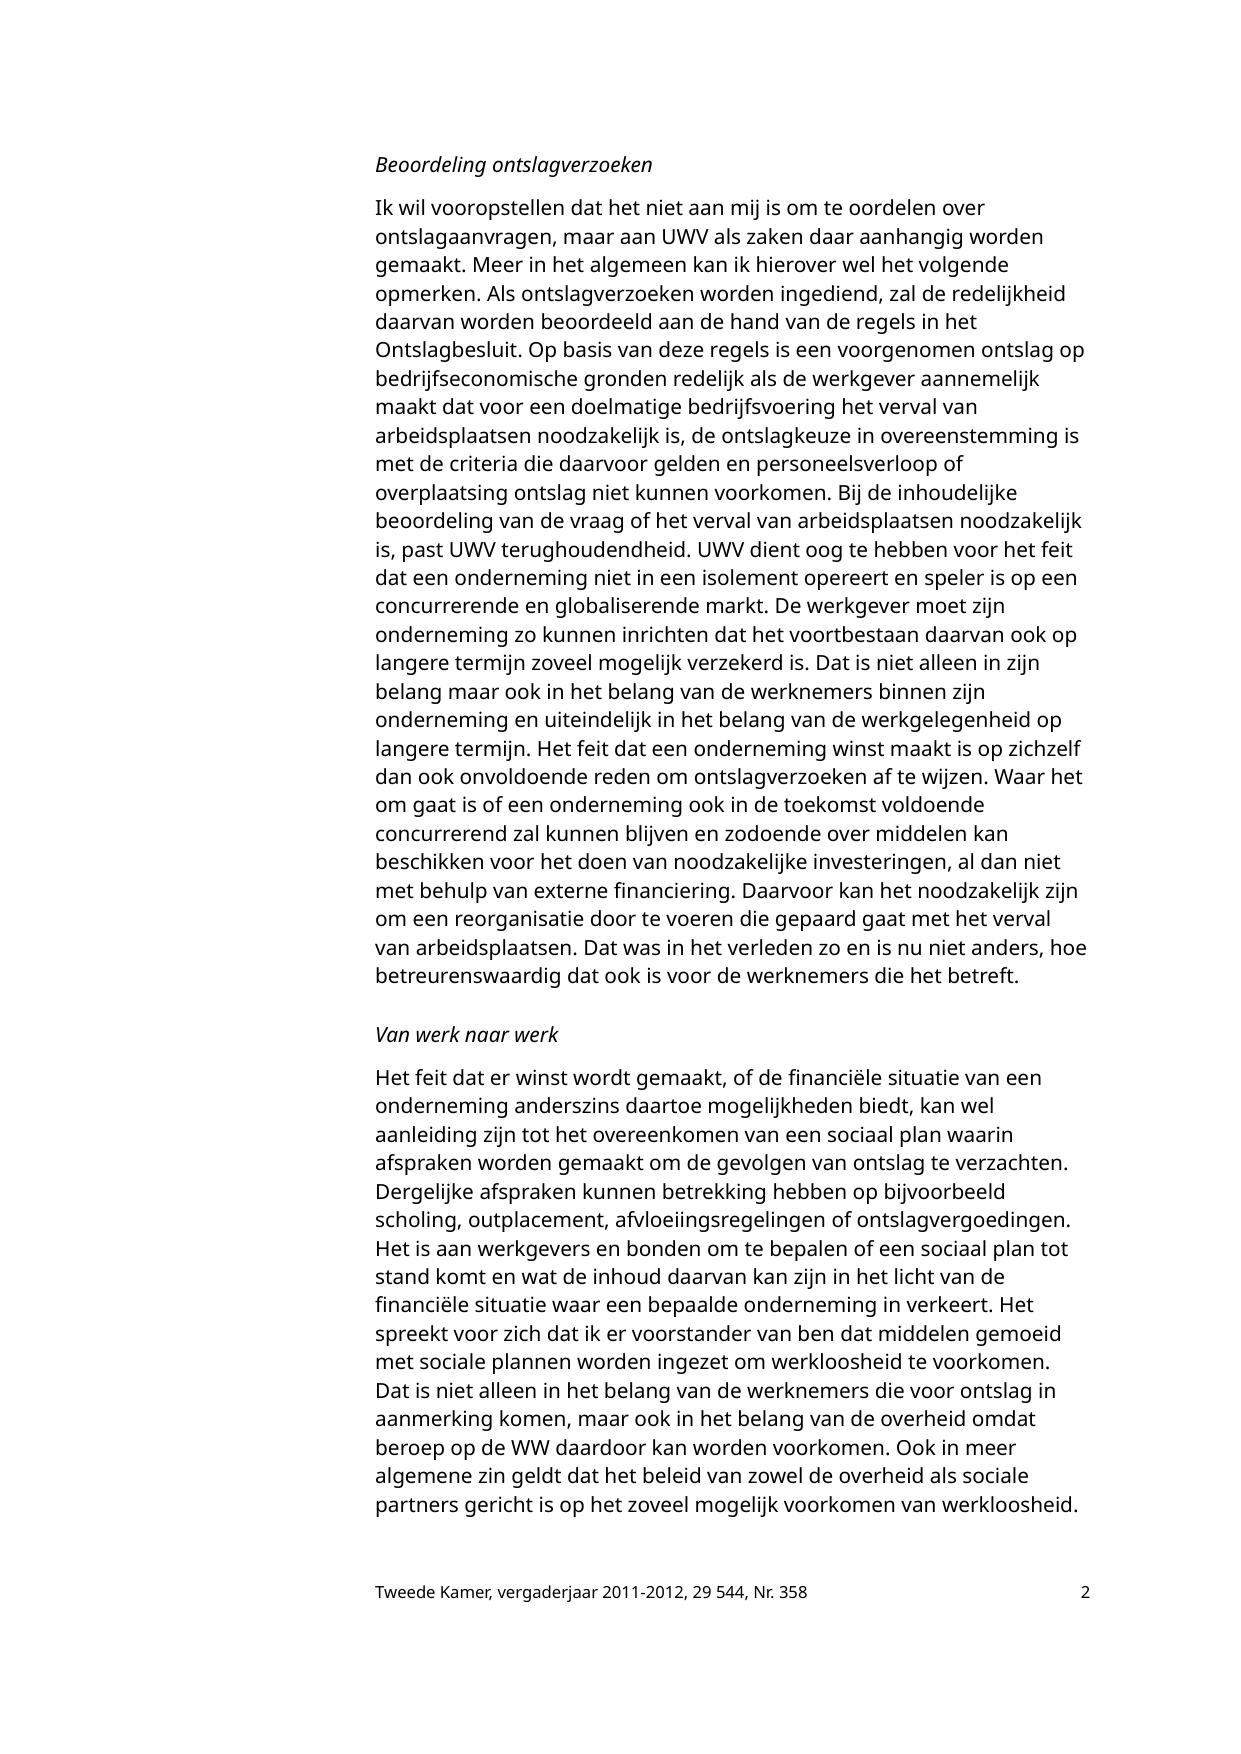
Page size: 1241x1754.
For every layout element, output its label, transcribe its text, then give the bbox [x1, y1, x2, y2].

text Beoordeling ontslagverzoeken [375, 150, 1090, 178]
text Ik wil vooropstellen dat het niet aan mij is om te oordelen over ontslagaanvragen, maar aan UWV als zaken daar aanhangig worden gemaakt. Meer in het algemeen kan ik hierover wel het volgende opmerken. Als ontslagverzoeken worden ingediend, zal de redelijkheid daarvan worden beoordeeld aan de hand van de regels in het Ontslagbesluit. Op basis van deze regels is een voorgenomen ontslag op bedrijfseconomische gronden redelijk als de werkgever aannemelijk maakt dat voor een doelmatige bedrijfsvoering het verval van arbeidsplaatsen noodzakelijk is, de ontslagkeuze in overeenstemming is met de criteria die daarvoor gelden en personeelsverloop of overplaatsing ontslag niet kunnen voorkomen. Bij de inhoudelijke beoordeling van de vraag of het verval van arbeidsplaatsen noodzakelijk is, past UWV terughoudendheid. UWV dient oog te hebben voor het feit dat een onderneming niet in een isolement opereert en speler is op een concurrerende en globaliserende markt. De werkgever moet zijn onderneming zo kunnen inrichten dat het voortbestaan daarvan ook op langere termijn zoveel mogelijk verzekerd is. Dat is niet alleen in zijn belang maar ook in het belang van de werknemers binnen zijn onderneming en uiteindelijk in het belang van de werkgelegenheid op langere termijn. Het feit dat een onderneming winst maakt is op zichzelf dan ook onvoldoende reden om ontslagverzoeken af te wijzen. Waar het om gaat is of een onderneming ook in de toekomst voldoende concurrerend zal kunnen blijven en zodoende over middelen kan beschikken voor het doen van noodzakelijke investeringen, al dan niet met behulp van externe financiering. Daarvoor kan het noodzakelijk zijn om een reorganisatie door te voeren die gepaard gaat met het verval van arbeidsplaatsen. Dat was in het verleden zo en is nu niet anders, hoe betreurenswaardig dat ook is voor de werknemers die het betreft. [375, 193, 1090, 990]
text Van werk naar werk [375, 1020, 1090, 1048]
text Het feit dat er winst wordt gemaakt, of de financiële situatie van een onderneming anderszins daartoe mogelijkheden biedt, kan wel aanleiding zijn tot het overeenkomen van een sociaal plan waarin afspraken worden gemaakt om de gevolgen van ontslag te verzachten. Dergelijke afspraken kunnen betrekking hebben op bijvoorbeeld scholing, outplacement, afvloeiingsregelingen of ontslagvergoedingen. Het is aan werkgevers en bonden om te bepalen of een sociaal plan tot stand komt en wat de inhoud daarvan kan zijn in het licht van de financiële situatie waar een bepaalde onderneming in verkeert. Het spreekt voor zich dat ik er voorstander van ben dat middelen gemoeid met sociale plannen worden ingezet om werkloosheid te voorkomen. Dat is niet alleen in het belang van de werknemers die voor ontslag in aanmerking komen, maar ook in het belang van de overheid omdat beroep op de WW daardoor kan worden voorkomen. Ook in meer algemene zin geldt dat het beleid van zowel de overheid als sociale partners gericht is op het zoveel mogelijk voorkomen van werkloosheid. [375, 1063, 1090, 1518]
